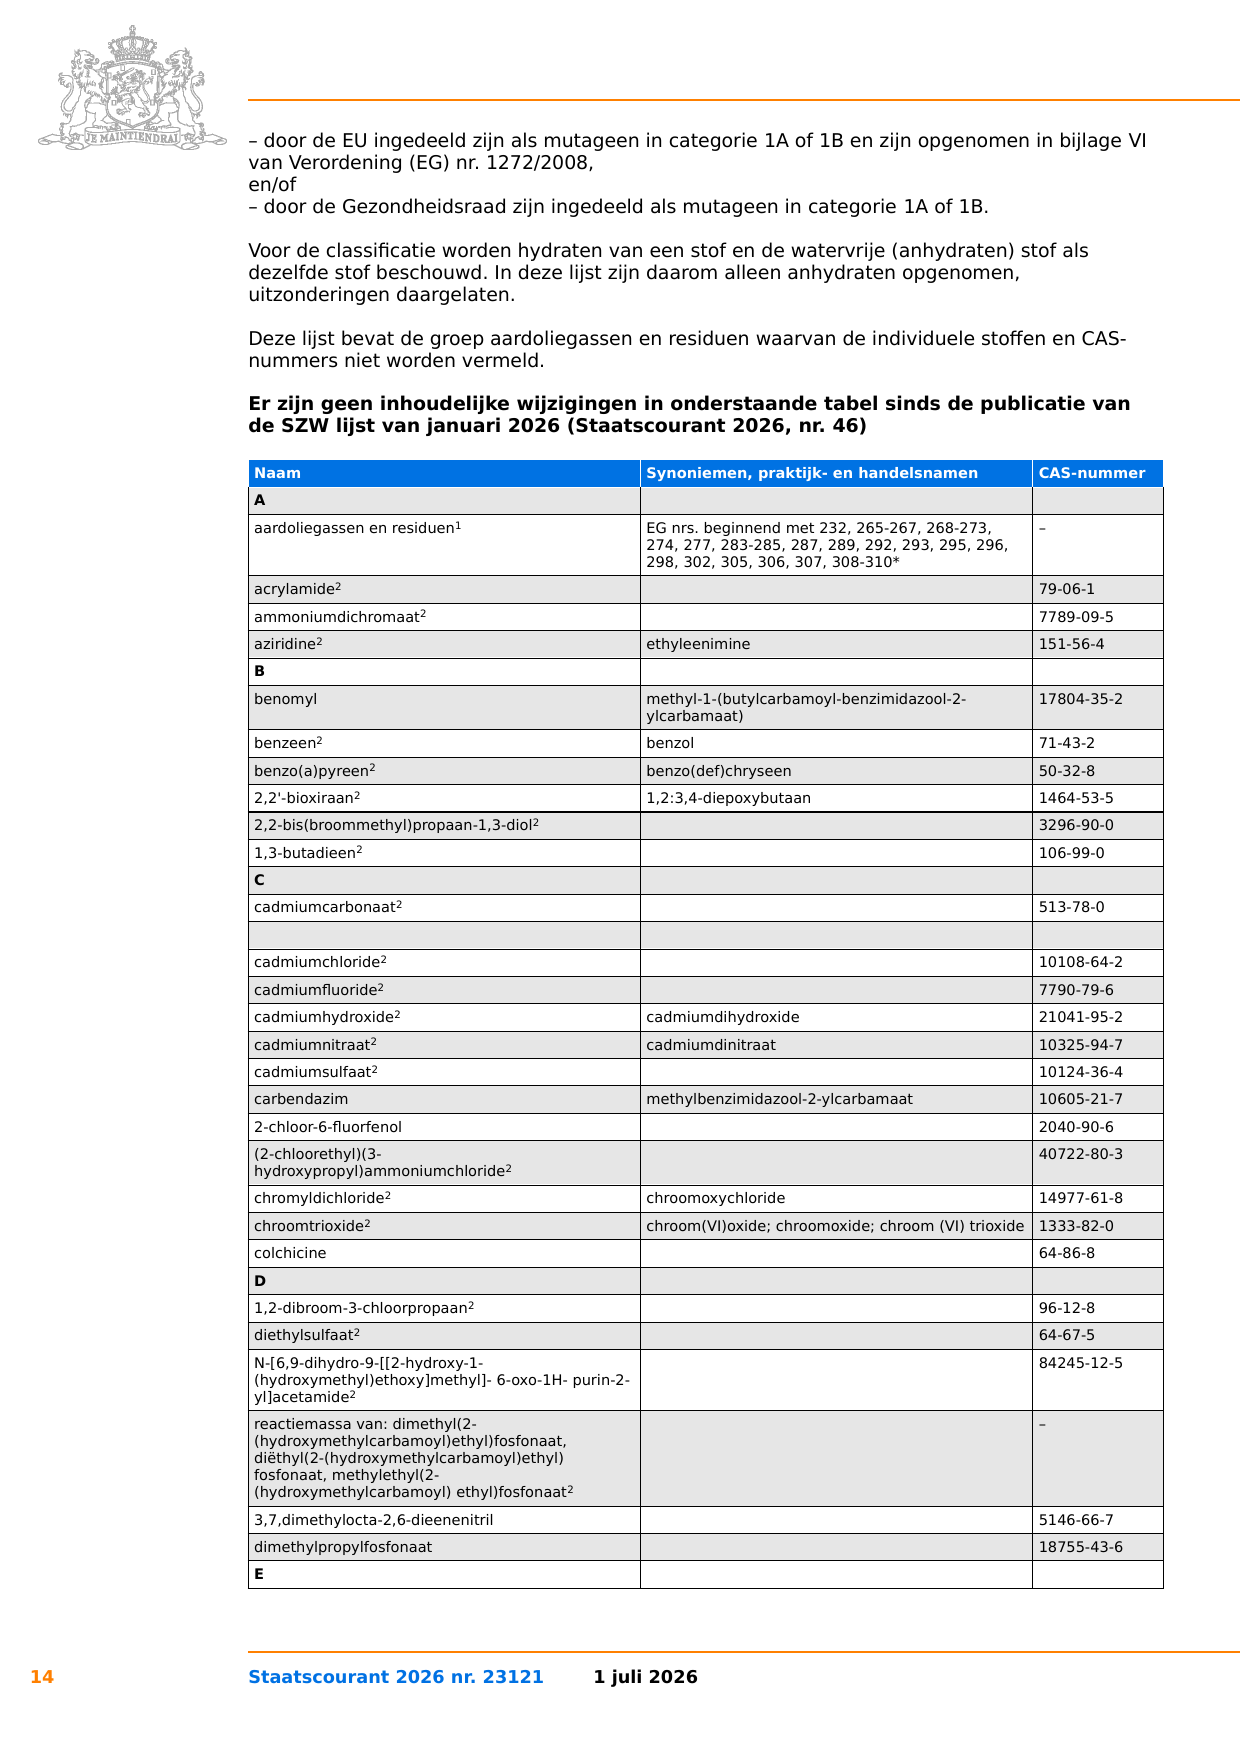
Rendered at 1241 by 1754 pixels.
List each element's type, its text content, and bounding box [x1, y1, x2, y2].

table_cell [641, 895, 1032, 921]
table_cell 14977-61-8 [1033, 1186, 1163, 1212]
table_cell C [249, 867, 640, 894]
table_cell cadmiumhydroxide2 [249, 1004, 640, 1031]
table_cell benzol [641, 730, 1032, 757]
table_cell 5146-66-7 [1033, 1507, 1163, 1533]
table_cell N-[6,9-dihydro-9-[[2-hydroxy-1- (hydroxymethyl)ethoxy]methyl]- 6-oxo-1H- purin-2-yl]acetamide2 [249, 1350, 640, 1410]
table_cell [641, 488, 1032, 514]
table_cell [641, 1561, 1032, 1588]
table_cell [641, 1323, 1032, 1349]
table_cell cadmiumchloride2 [249, 950, 640, 976]
table_cell 1,3-butadieen2 [249, 840, 640, 866]
table_cell ammoniumdichromaat2 [249, 604, 640, 630]
table_cell E [249, 1561, 640, 1588]
table_cell reactiemassa van: dimethyl(2-(hydroxymethylcarbamoyl)ethyl)fosfonaat, diëthyl(2-(hydroxymethylcarbamoyl)ethyl) fosfonaat, methylethyl(2-(hydroxymethylcarbamoyl) ethyl)fosfonaat2 [249, 1411, 640, 1506]
table_cell [1033, 659, 1163, 685]
table_cell [1033, 922, 1163, 948]
table_cell cadmiumnitraat2 [249, 1032, 640, 1058]
table_cell dimethylpropylfosfonaat [249, 1534, 640, 1560]
table_cell [641, 922, 1032, 948]
table_cell cadmiumfluoride2 [249, 977, 640, 1003]
table_cell 2,2'-bioxiraan2 [249, 785, 640, 811]
text – door de Gezondheidsraad zijn ingedeeld als mutageen in categorie 1A of 1B. [248, 196, 1163, 218]
table_cell 10325-94-7 [1033, 1032, 1163, 1058]
table_cell 1333-82-0 [1033, 1213, 1163, 1239]
table_cell 513-78-0 [1033, 895, 1163, 921]
table_cell 64-86-8 [1033, 1240, 1163, 1267]
text Voor de classificatie worden hydraten van een stof en de watervrije (anhydraten) stof als dezelfde stof beschouwd. In deze lijst zijn daarom alleen anhydraten opgenomen, uitzonderingen daargelaten. [248, 240, 1163, 306]
table_cell 106-99-0 [1033, 840, 1163, 866]
table_cell [641, 1240, 1032, 1267]
table_cell [641, 1141, 1032, 1184]
table_cell B [249, 659, 640, 685]
table_cell aardoliegassen en residuen1 [249, 515, 640, 575]
table_cell EG nrs. beginnend met 232, 265-267, 268-273, 274, 277, 283-285, 287, 289, 292, 293, 295, 296, 298, 302, 305, 306, 307, 308-310* [641, 515, 1032, 575]
table_cell D [249, 1268, 640, 1294]
table_cell 96-12-8 [1033, 1295, 1163, 1322]
table_cell 2040-90-6 [1033, 1114, 1163, 1140]
table_cell [641, 840, 1032, 866]
table_cell A [249, 488, 640, 514]
text – door de EU ingedeeld zijn als mutageen in categorie 1A of 1B en zijn opgenomen in bijlage VI van Verordening (EG) nr. 1272/2008, [248, 130, 1163, 174]
table_cell benzeen2 [249, 730, 640, 757]
table_cell [641, 1295, 1032, 1322]
table_cell [641, 1534, 1032, 1560]
table_cell cadmiumdinitraat [641, 1032, 1032, 1058]
table_cell 2-chloor-6-fluorfenol [249, 1114, 640, 1140]
table_cell 1,2:3,4-diepoxybutaan [641, 785, 1032, 811]
table_cell [641, 950, 1032, 976]
table_cell methyl-1-(butylcarbamoyl-benzimidazool-2-ylcarbamaat) [641, 686, 1032, 729]
table_cell diethylsulfaat2 [249, 1323, 640, 1349]
table_cell [641, 813, 1032, 839]
text Er zijn geen inhoudelijke wijzigingen in onderstaande tabel sinds de publicatie van de SZW lijst van januari 2026 (Staatscourant 2026, nr. 46) [248, 393, 1163, 437]
table_cell 17804-35-2 [1033, 686, 1163, 729]
table_cell cadmiumcarbonaat2 [249, 895, 640, 921]
table_cell [641, 576, 1032, 603]
table_cell 10108-64-2 [1033, 950, 1163, 976]
table_cell chroom(VI)oxide; chroomoxide; chroom (VI) trioxide [641, 1213, 1032, 1239]
table_cell 10605-21-7 [1033, 1086, 1163, 1113]
table_cell 3,7,dimethylocta-2,6-dieenenitril [249, 1507, 640, 1533]
table_cell methylbenzimidazool-2-ylcarbamaat [641, 1086, 1032, 1113]
table_cell [1033, 488, 1163, 514]
table_cell cadmiumsulfaat2 [249, 1059, 640, 1085]
table_cell cadmiumdihydroxide [641, 1004, 1032, 1031]
table_cell 2,2-bis(broommethyl)propaan-1,3-diol2 [249, 813, 640, 839]
table_cell aziridine2 [249, 631, 640, 657]
table_cell chroomoxychloride [641, 1186, 1032, 1212]
table_cell 71-43-2 [1033, 730, 1163, 757]
table_cell 79-06-1 [1033, 576, 1163, 603]
table_cell colchicine [249, 1240, 640, 1267]
text en/of [248, 174, 1163, 196]
table_cell [1033, 867, 1163, 894]
table_header CAS-nummer [1033, 460, 1163, 487]
table_cell [641, 1350, 1032, 1410]
table_cell acrylamide2 [249, 576, 640, 603]
table_cell – [1033, 515, 1163, 575]
table_cell benzo(a)pyreen2 [249, 758, 640, 784]
table_cell 18755-43-6 [1033, 1534, 1163, 1560]
table_cell [641, 1059, 1032, 1085]
table_cell 10124-36-4 [1033, 1059, 1163, 1085]
table_cell [641, 659, 1032, 685]
table_cell chromyldichloride2 [249, 1186, 640, 1212]
table_cell [1033, 1268, 1163, 1294]
table_cell [1033, 1561, 1163, 1588]
table_header Synoniemen, praktijk- en handelsnamen [641, 460, 1032, 487]
table_cell [641, 867, 1032, 894]
table_cell 64-67-5 [1033, 1323, 1163, 1349]
table_cell chroomtrioxide2 [249, 1213, 640, 1239]
text Deze lijst bevat de groep aardoliegassen en residuen waarvan de individuele stoffen en CAS-nummers niet worden vermeld. [248, 327, 1163, 371]
table_cell 1464-53-5 [1033, 785, 1163, 811]
table_cell 7789-09-5 [1033, 604, 1163, 630]
table_cell [641, 1268, 1032, 1294]
table_cell 40722-80-3 [1033, 1141, 1163, 1184]
table_cell 1,2-dibroom-3-chloorpropaan2 [249, 1295, 640, 1322]
table_cell 7790-79-6 [1033, 977, 1163, 1003]
table_cell 151-56-4 [1033, 631, 1163, 657]
table_cell [641, 977, 1032, 1003]
table_cell – [1033, 1411, 1163, 1506]
table_cell 50-32-8 [1033, 758, 1163, 784]
table_header Naam [249, 460, 640, 487]
table_cell carbendazim [249, 1086, 640, 1113]
table_cell [641, 1507, 1032, 1533]
table_cell [641, 1411, 1032, 1506]
picture [38, 25, 227, 150]
table_cell (2-chloorethyl)(3-hydroxypropyl)ammoniumchloride2 [249, 1141, 640, 1184]
table_cell benomyl [249, 686, 640, 729]
table_cell [249, 922, 640, 948]
table_cell [641, 1114, 1032, 1140]
table_cell ethyleenimine [641, 631, 1032, 657]
table_cell 3296-90-0 [1033, 813, 1163, 839]
table_cell benzo(def)chryseen [641, 758, 1032, 784]
table_cell [641, 604, 1032, 630]
table_cell 84245-12-5 [1033, 1350, 1163, 1410]
table_cell 21041-95-2 [1033, 1004, 1163, 1031]
